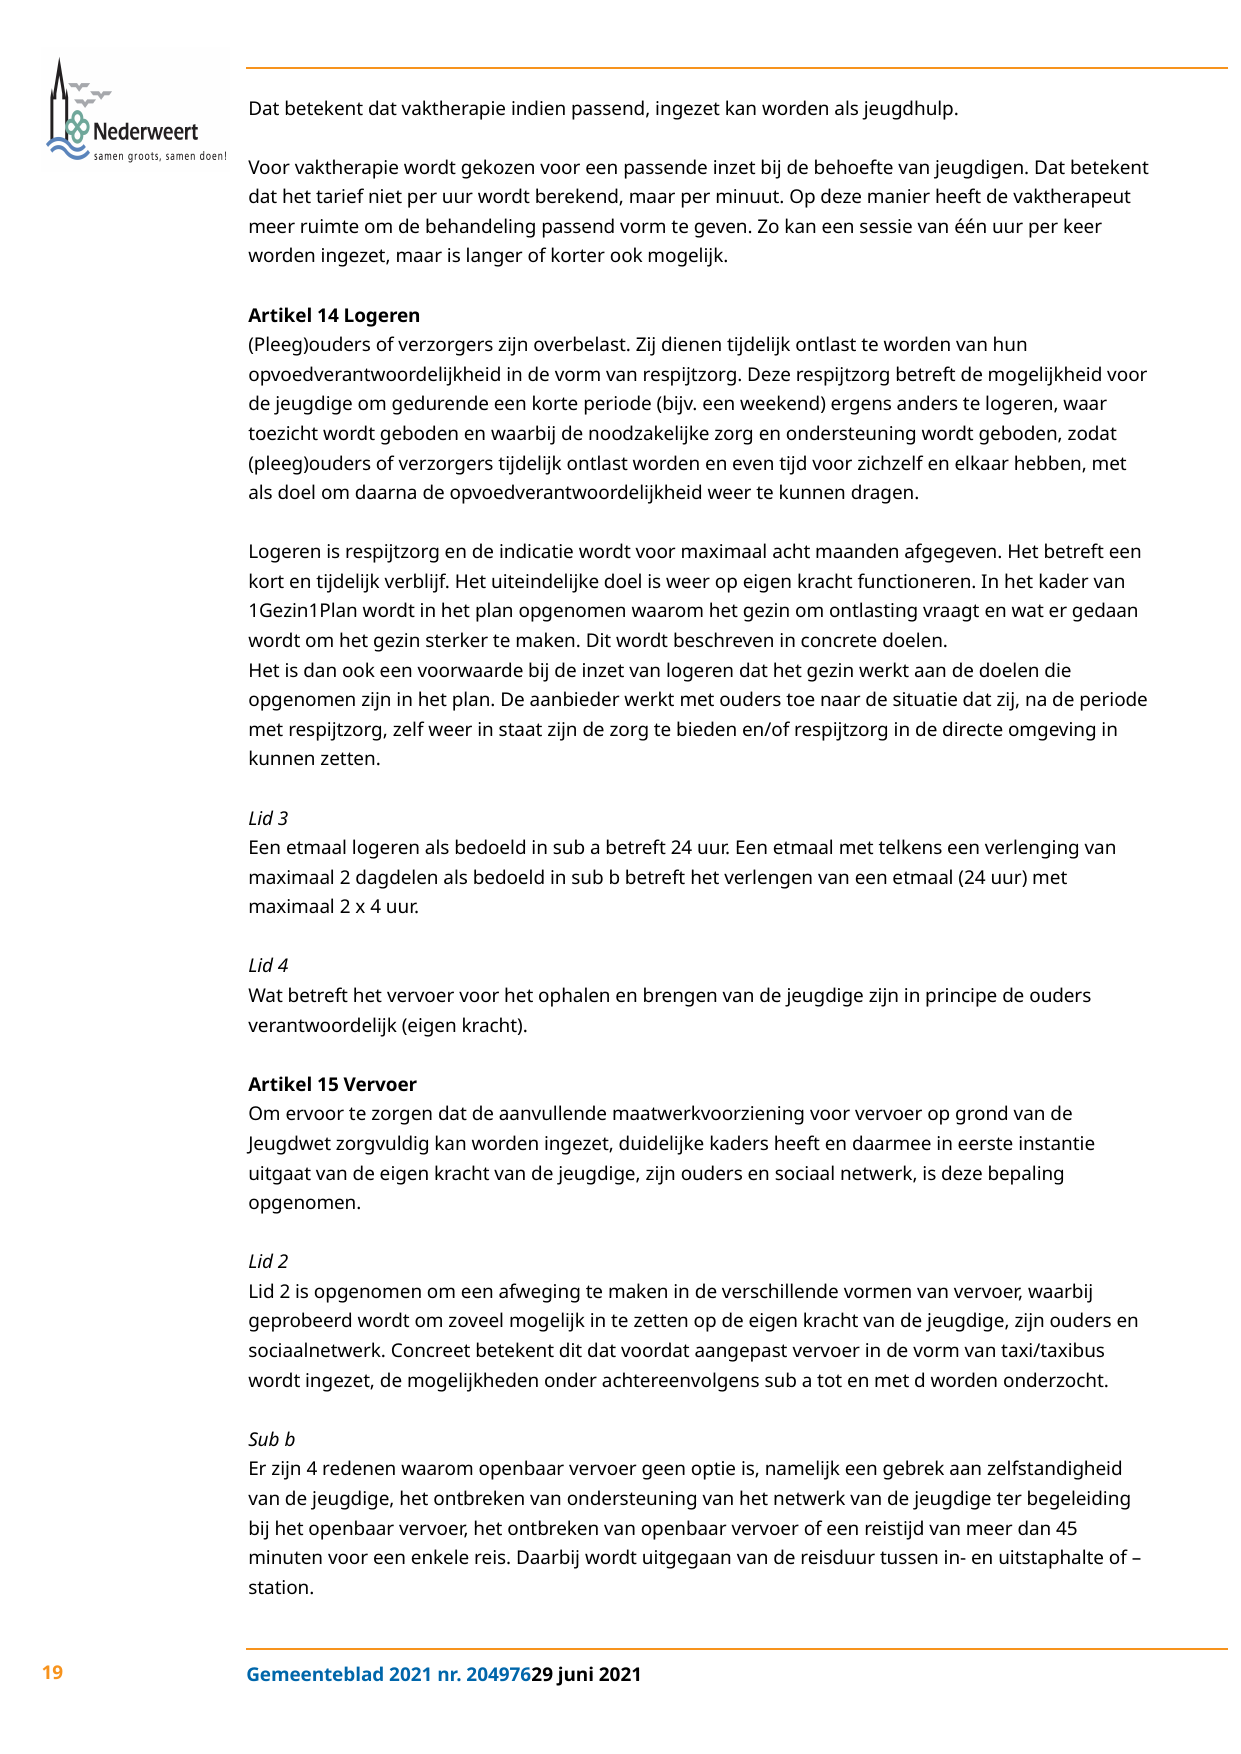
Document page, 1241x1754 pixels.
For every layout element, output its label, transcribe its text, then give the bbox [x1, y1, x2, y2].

text Een etmaal logeren als bedoeld in sub a betreft 24 uur. Een etmaal met telkens een verlenging van maximaal 2 dagdelen als bedoeld in sub b betreft het verlengen van een etmaal (24 uur) met maximaal 2 x 4 uur. [248, 834, 1152, 919]
text Er zijn 4 redenen waarom openbaar vervoer geen optie is, namelijk een gebrek aan zelfstandigheid van de jeugdige, het ontbreken van ondersteuning van het netwerk van de jeugdige ter begeleiding bij het openbaar vervoer, het ontbreken van openbaar vervoer of een reistijd van meer dan 45 minuten voor een enkele reis. Daarbij wordt uitgegaan van de reisduur tussen in- en uitstaphalte of – station. [248, 1456, 1152, 1600]
text Wat betreft het vervoer voor het ophalen en brengen van de jeugdige zijn in principe de ouders verantwoordelijk (eigen kracht). [248, 982, 1152, 1038]
text Logeren is respijtzorg en de indicatie wordt voor maximaal acht maanden afgegeven. Het betreft een kort en tijdelijk verblijf. Het uiteindelijke doel is weer op eigen kracht functioneren. In het kader van 1Gezin1Plan wordt in het plan opgenomen waarom het gezin om ontlasting vraagt en wat er gedaan wordt om het gezin sterker te maken. Dit wordt beschreven in concrete doelen. [248, 538, 1152, 653]
picture [41, 47, 231, 172]
text Lid 2 [248, 1248, 1152, 1274]
text Lid 3 [248, 805, 1152, 831]
text Artikel 14 Logeren [248, 302, 1152, 328]
text Om ervoor te zorgen dat de aanvullende maatwerkvoorziening voor vervoer op grond van de Jeugdwet zorgvuldig kan worden ingezet, duidelijke kaders heeft en daarmee in eerste instantie uitgaat van de eigen kracht van de jeugdige, zijn ouders en sociaal netwerk, is deze bepaling opgenomen. [248, 1101, 1152, 1215]
text Voor vaktherapie wordt gekozen voor een passende inzet bij de behoefte van jeugdigen. Dat betekent dat het tarief niet per uur wordt berekend, maar per minuut. Op deze manier heeft de vaktherapeut meer ruimte om de behandeling passend vorm te geven. Zo kan een sessie van één uur per keer worden ingezet, maar is langer of korter ook mogelijk. [248, 154, 1152, 268]
text Lid 2 is opgenomen om een afweging te maken in de verschillende vormen van vervoer, waarbij geprobeerd wordt om zoveel mogelijk in te zetten op de eigen kracht van de jeugdige, zijn ouders en sociaalnetwerk. Concreet betekent dit dat voordat aangepast vervoer in de vorm van taxi/taxibus wordt ingezet, de mogelijkheden onder achtereenvolgens sub a tot en met d worden onderzocht. [248, 1278, 1152, 1393]
text (Pleeg)ouders of verzorgers zijn overbelast. Zij dienen tijdelijk ontlast te worden van hun opvoedverantwoordelijkheid in de vorm van respijtzorg. Deze respijtzorg betreft de mogelijkheid voor de jeugdige om gedurende een korte periode (bijv. een weekend) ergens anders te logeren, waar toezicht wordt geboden en waarbij de noodzakelijke zorg en ondersteuning wordt geboden, zodat (pleeg)ouders of verzorgers tijdelijk ontlast worden en even tijd voor zichzelf en elkaar hebben, met als doel om daarna de opvoedverantwoordelijkheid weer te kunnen dragen. [248, 331, 1152, 505]
text Het is dan ook een voorwaarde bij de inzet van logeren dat het gezin werkt aan de doelen die opgenomen zijn in het plan. De aanbieder werkt met ouders toe naar de situatie dat zij, na de periode met respijtzorg, zelf weer in staat zijn de zorg te bieden en/of respijtzorg in de directe omgeving in kunnen zetten. [248, 657, 1152, 771]
text Dat betekent dat vaktherapie indien passend, ingezet kan worden als jeugdhulp. [248, 95, 1152, 121]
text Artikel 15 Vervoer [248, 1071, 1152, 1097]
text Sub b [248, 1426, 1152, 1452]
text Lid 4 [248, 953, 1152, 978]
